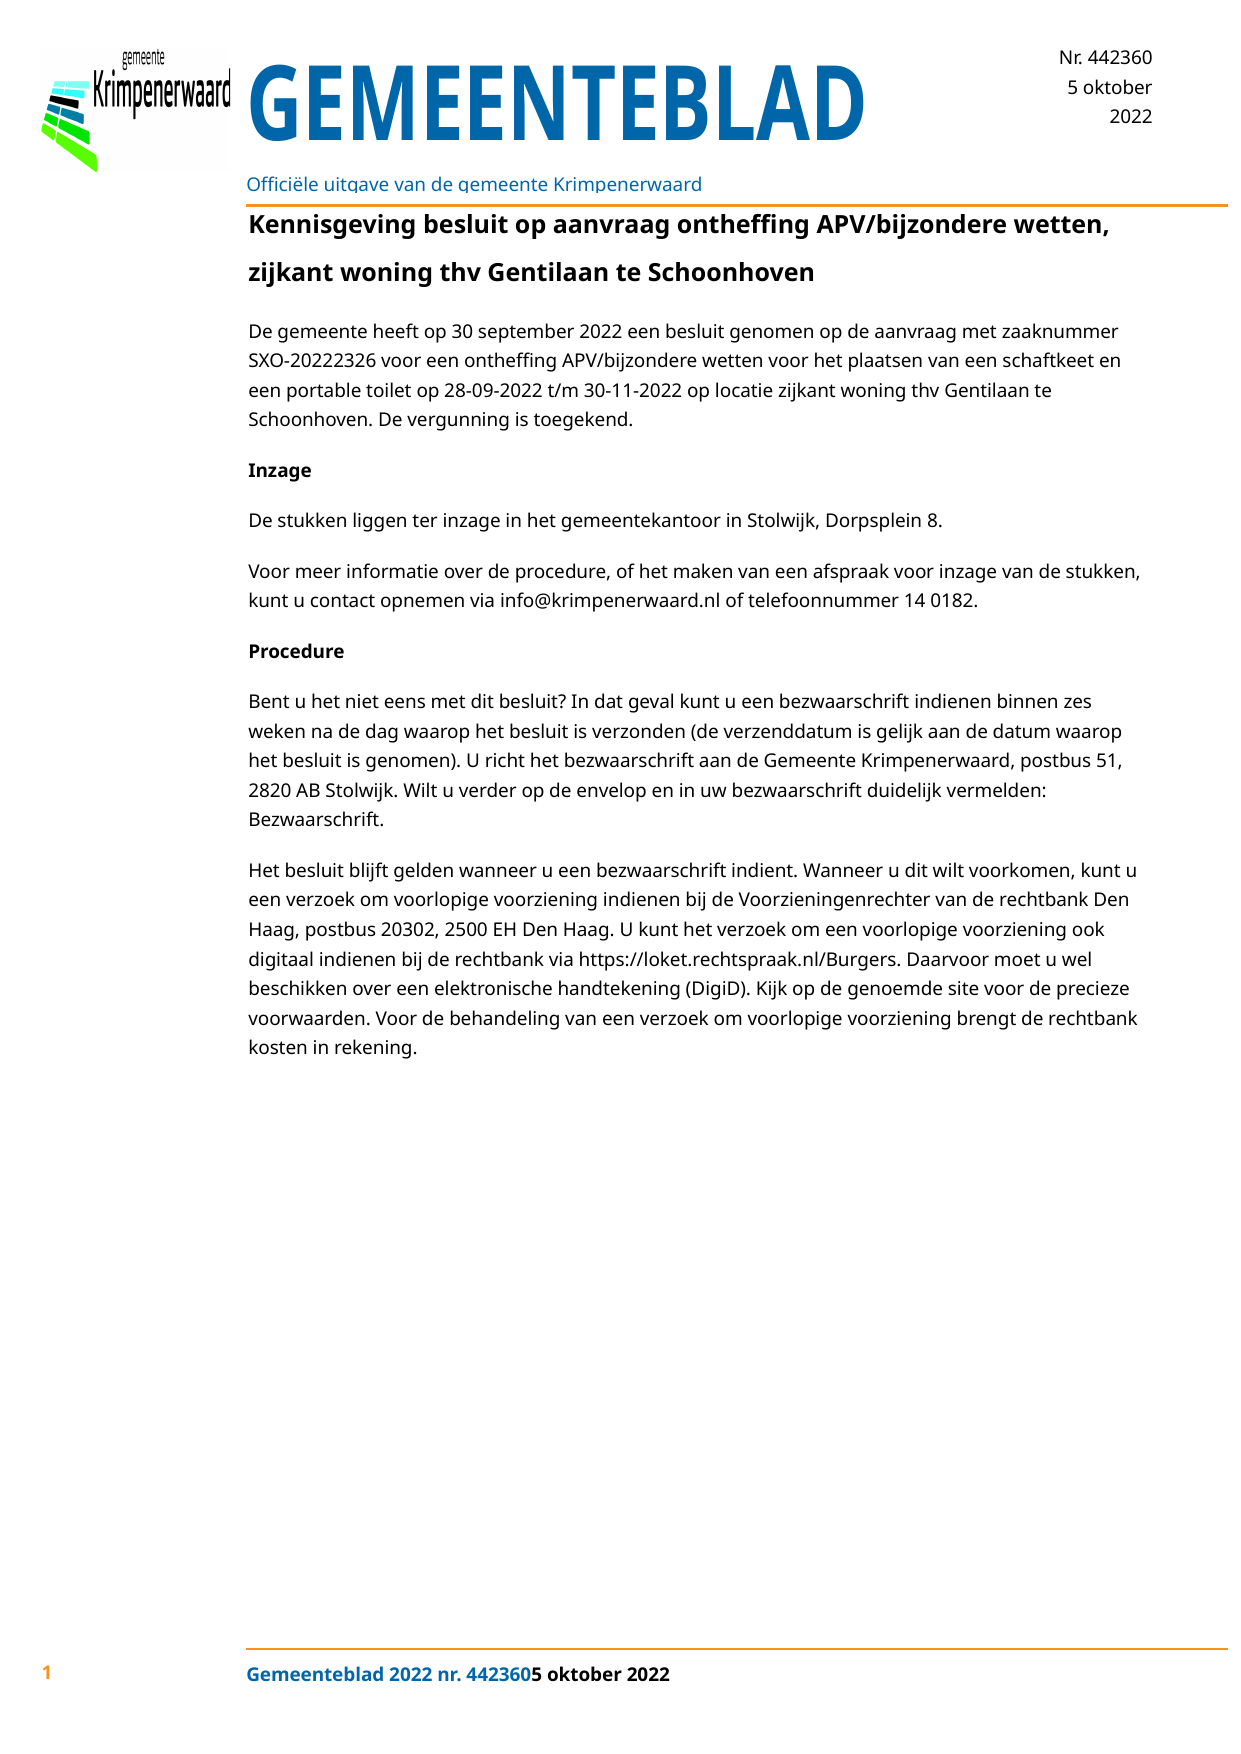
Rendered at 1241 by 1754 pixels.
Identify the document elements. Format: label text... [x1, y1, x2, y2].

text De stukken liggen ter inzage in het gemeentekantoor in Stolwijk, Dorpsplein 8. [248, 507, 1152, 533]
text Voor meer informatie over de procedure, of het maken van een afspraak voor inzage van de stukken, kunt u contact opnemen via info@krimpenerwaard.nl of telefoonnummer 14 0182. [248, 558, 1152, 613]
text Inzage [248, 457, 1152, 483]
text Het besluit blijft gelden wanneer u een bezwaarschrift indient. Wanneer u dit wilt voorkomen, kunt u een verzoek om voorlopige voorziening indienen bij de Voorzieningenrechter van de rechtbank Den Haag, postbus 20302, 2500 EH Den Haag. U kunt het verzoek om een voorlopige voorziening ook digitaal indienen bij de rechtbank via https://loket.rechtspraak.nl/Burgers. Daarvoor moet u wel beschikken over een elektronische handtekening (DigiD). Kijk op de genoemde site voor de precieze voorwaarden. Voor de behandeling van een verzoek om voorlopige voorziening brengt de rechtbank kosten in rekening. [248, 857, 1152, 1060]
text De gemeente heeft op 30 september 2022 een besluit genomen op de aanvraag met zaaknummer SXO-20222326 voor een ontheffing APV/bijzondere wetten voor het plaatsen van een schaftkeet en een portable toilet op 28-09-2022 t/m 30-11-2022 op locatie zijkant woning thv Gentilaan te Schoonhoven. De vergunning is toegekend. [248, 318, 1152, 432]
text Kennisgeving besluit op aanvraag ontheffing APV/bijzondere wetten, zijkant woning thv Gentilaan te Schoonhoven [248, 207, 1152, 288]
picture [41, 47, 231, 172]
text Bent u het niet eens met dit besluit? In dat geval kunt u een bezwaarschrift indienen binnen zes weken na de dag waarop het besluit is verzonden (de verzenddatum is gelijk aan de datum waarop het besluit is genomen). U richt het bezwaarschrift aan de Gemeente Krimpenerwaard, postbus 51, 2820 AB Stolwijk. Wilt u verder op de envelop en in uw bezwaarschrift duidelijk vermelden: Bezwaarschrift. [248, 688, 1152, 832]
text Procedure [248, 638, 1152, 664]
